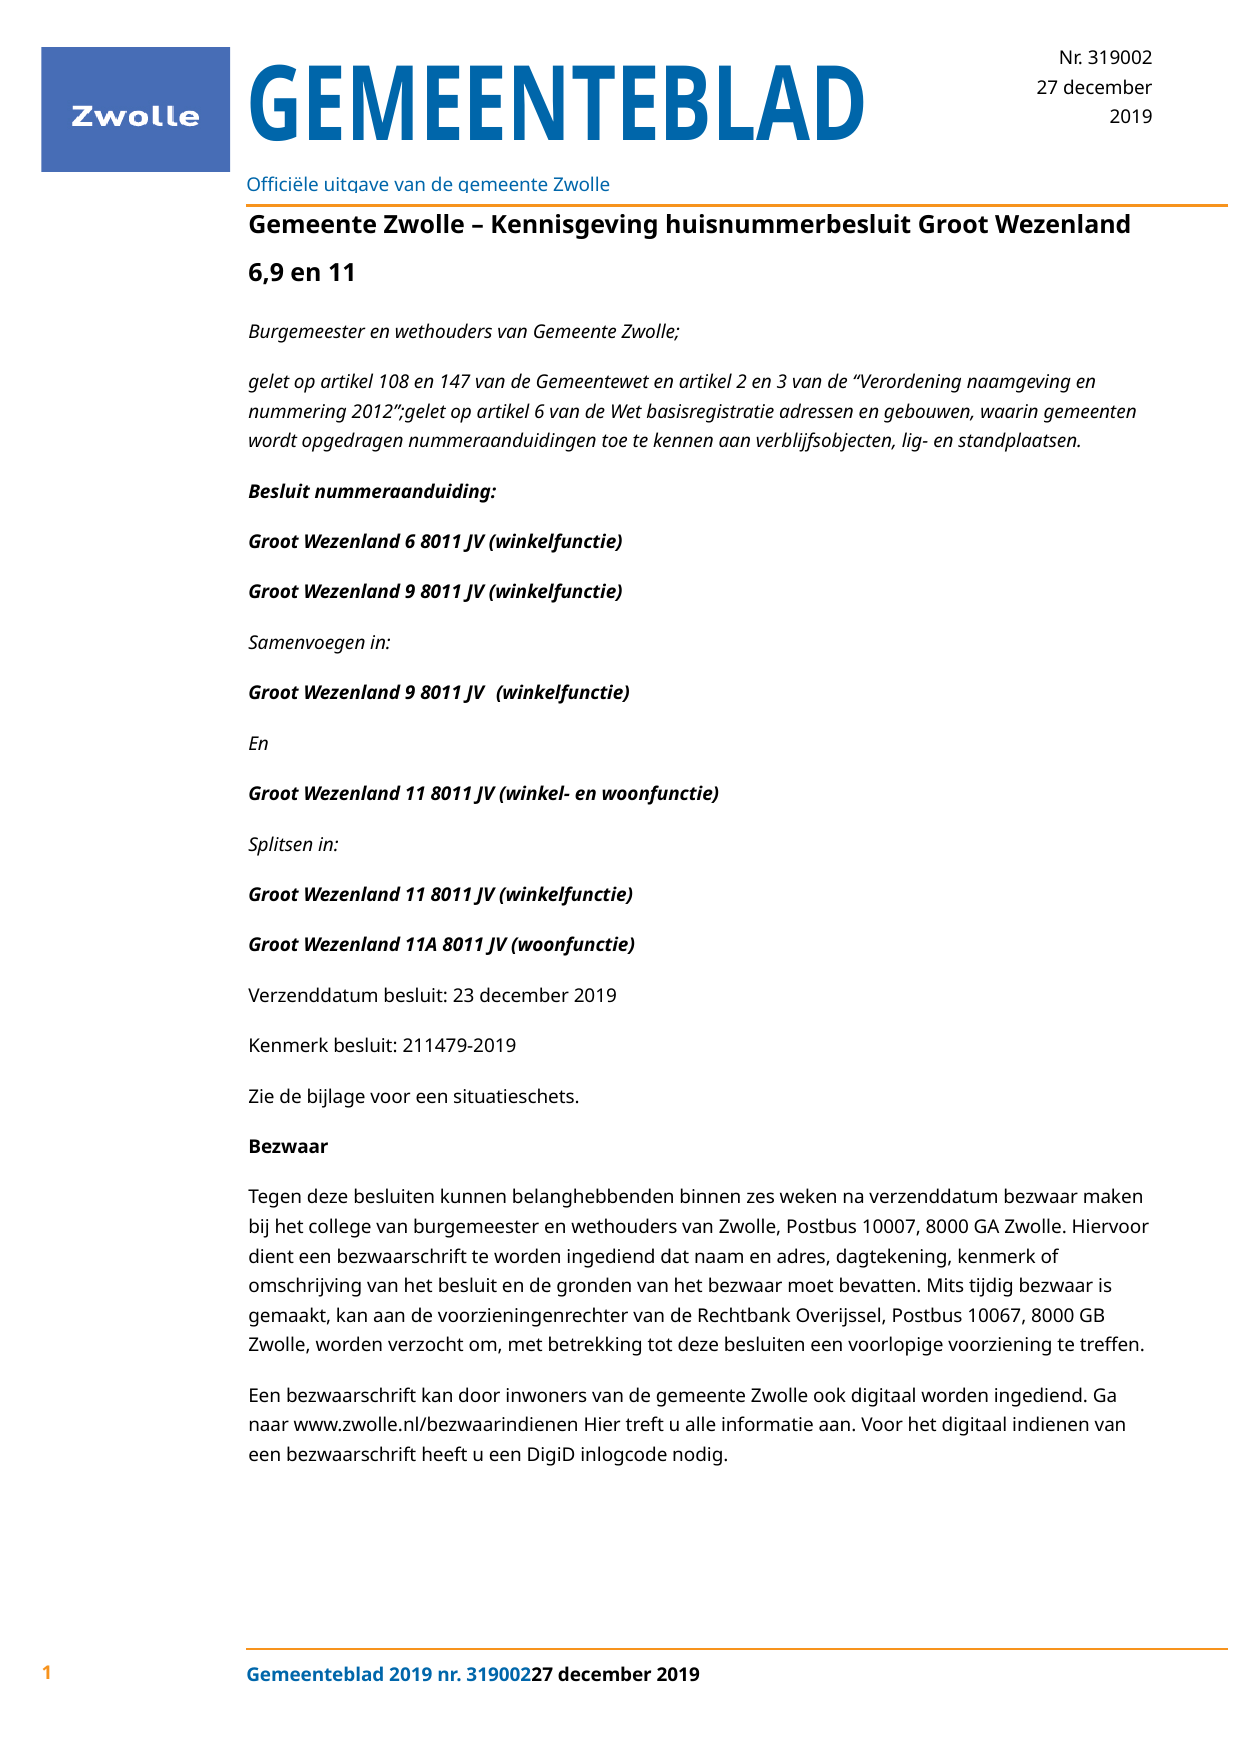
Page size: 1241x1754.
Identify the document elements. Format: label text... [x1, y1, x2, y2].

text En [248, 730, 1152, 756]
text Groot Wezenland 11 8011 JV (winkel- en woonfunctie) [248, 780, 1152, 806]
text Kenmerk besluit: 211479-2019 [248, 1032, 1152, 1058]
text Verzenddatum besluit: 23 december 2019 [248, 982, 1152, 1008]
text Een bezwaarschrift kan door inwoners van de gemeente Zwolle ook digitaal worden ingediend. Ga naar www.zwolle.nl/bezwaarindienen Hier treft u alle informatie aan. Voor het digitaal indienen van een bezwaarschrift heeft u een DigiD inlogcode nodig. [248, 1382, 1152, 1467]
text Groot Wezenland 9 8011 JV (winkelfunctie) [248, 679, 1152, 705]
text Zie de bijlage voor een situatieschets. [248, 1083, 1152, 1109]
text Burgemeester en wethouders van Gemeente Zwolle; [248, 318, 1152, 344]
text Bezwaar [248, 1133, 1152, 1159]
text Groot Wezenland 11 8011 JV (winkelfunctie) [248, 881, 1152, 907]
text Groot Wezenland 11A 8011 JV (woonfunctie) [248, 932, 1152, 957]
text Groot Wezenland 9 8011 JV (winkelfunctie) [248, 579, 1152, 604]
text Gemeente Zwolle – Kennisgeving huisnummerbesluit Groot Wezenland 6,9 en 11 [248, 207, 1152, 288]
picture [41, 47, 231, 172]
text Besluit nummeraanduiding: [248, 478, 1152, 504]
text gelet op artikel 108 en 147 van de Gemeentewet en artikel 2 en 3 van de “Verordening naamgeving en nummering 2012”;gelet op artikel 6 van de Wet basisregistratie adressen en gebouwen, waarin gemeenten wordt opgedragen nummeraanduidingen toe te kennen aan verblijfsobjecten, lig- en standplaatsen. [248, 368, 1152, 453]
text Groot Wezenland 6 8011 JV (winkelfunctie) [248, 528, 1152, 554]
text Splitsen in: [248, 831, 1152, 857]
text Samenvoegen in: [248, 629, 1152, 655]
text Tegen deze besluiten kunnen belanghebbenden binnen zes weken na verzenddatum bezwaar maken bij het college van burgemeester en wethouders van Zwolle, Postbus 10007, 8000 GA Zwolle. Hiervoor dient een bezwaarschrift te worden ingediend dat naam en adres, dagtekening, kenmerk of omschrijving van het besluit en de gronden van het bezwaar moet bevatten. Mits tijdig bezwaar is gemaakt, kan aan de voorzieningenrechter van de Rechtbank Overijssel, Postbus 10067, 8000 GB Zwolle, worden verzocht om, met betrekking tot deze besluiten een voorlopige voorziening te treffen. [248, 1184, 1152, 1357]
